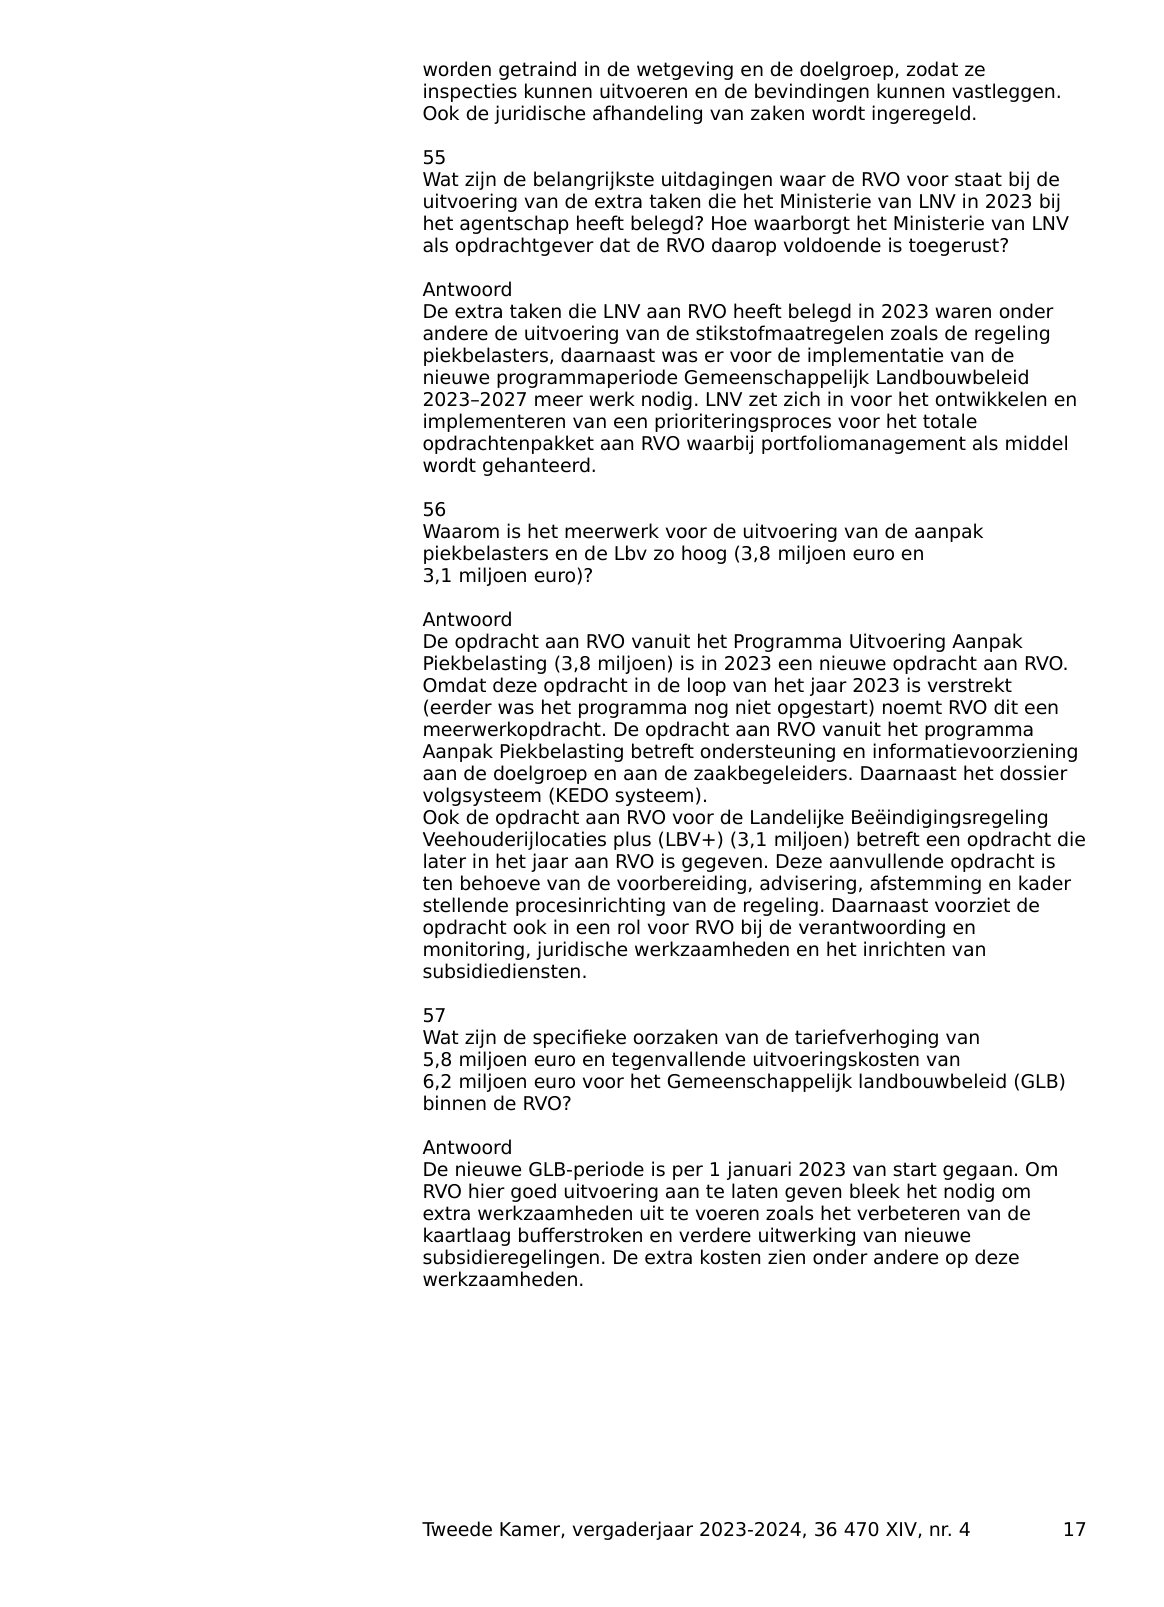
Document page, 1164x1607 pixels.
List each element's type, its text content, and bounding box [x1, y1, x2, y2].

text Antwoord [422, 609, 1087, 631]
text 56 [422, 499, 1087, 521]
text Antwoord [422, 279, 1087, 301]
text Waarom is het meerwerk voor de uitvoering van de aanpak piekbelasters en de Lbv zo hoog (3,8 miljoen euro en 3,1 miljoen euro)? [422, 521, 1087, 587]
text 57 [422, 1005, 1087, 1027]
text Ook de opdracht aan RVO voor de Landelĳke Beëindigingsregeling Veehouderĳlocaties plus (LBV+) (3,1 miljoen) betreft een opdracht die later in het jaar aan RVO is gegeven. Deze aanvullende opdracht is ten behoeve van de voorbereiding, advisering, afstemming en kader stellende procesinrichting van de regeling. Daarnaast voorziet de opdracht ook in een rol voor RVO bij de verantwoording en monitoring, juridische werkzaamheden en het inrichten van subsidiediensten. [422, 807, 1087, 983]
text De opdracht aan RVO vanuit het Programma Uitvoering Aanpak Piekbelasting (3,8 miljoen) is in 2023 een nieuwe opdracht aan RVO. Omdat deze opdracht in de loop van het jaar 2023 is verstrekt (eerder was het programma nog niet opgestart) noemt RVO dit een meerwerkopdracht. De opdracht aan RVO vanuit het programma Aanpak Piekbelasting betreft ondersteuning en informatievoorziening aan de doelgroep en aan de zaakbegeleiders. Daarnaast het dossier volgsysteem (KEDO systeem). [422, 631, 1087, 807]
text Antwoord [422, 1137, 1087, 1159]
text Wat zijn de specifieke oorzaken van de tariefverhoging van 5,8 miljoen euro en tegenvallende uitvoeringskosten van 6,2 miljoen euro voor het Gemeenschappelijk landbouwbeleid (GLB) binnen de RVO? [422, 1027, 1087, 1115]
text worden getraind in de wetgeving en de doelgroep, zodat ze inspecties kunnen uitvoeren en de bevindingen kunnen vastleggen. Ook de juridische afhandeling van zaken wordt ingeregeld. [422, 59, 1087, 125]
text 55 [422, 147, 1087, 169]
text De extra taken die LNV aan RVO heeft belegd in 2023 waren onder andere de uitvoering van de stikstofmaatregelen zoals de regeling piekbelasters, daarnaast was er voor de implementatie van de nieuwe programmaperiode Gemeenschappelijk Landbouwbeleid 2023–2027 meer werk nodig. LNV zet zich in voor het ontwikkelen en implementeren van een prioriteringsproces voor het totale opdrachtenpakket aan RVO waarbij portfoliomanagement als middel wordt gehanteerd. [422, 301, 1087, 477]
text Wat zijn de belangrijkste uitdagingen waar de RVO voor staat bij de uitvoering van de extra taken die het Ministerie van LNV in 2023 bij het agentschap heeft belegd? Hoe waarborgt het Ministerie van LNV als opdrachtgever dat de RVO daarop voldoende is toegerust? [422, 169, 1087, 257]
text De nieuwe GLB-periode is per 1 januari 2023 van start gegaan. Om RVO hier goed uitvoering aan te laten geven bleek het nodig om extra werkzaamheden uit te voeren zoals het verbeteren van de kaartlaag bufferstroken en verdere uitwerking van nieuwe subsidieregelingen. De extra kosten zien onder andere op deze werkzaamheden. [422, 1159, 1087, 1291]
